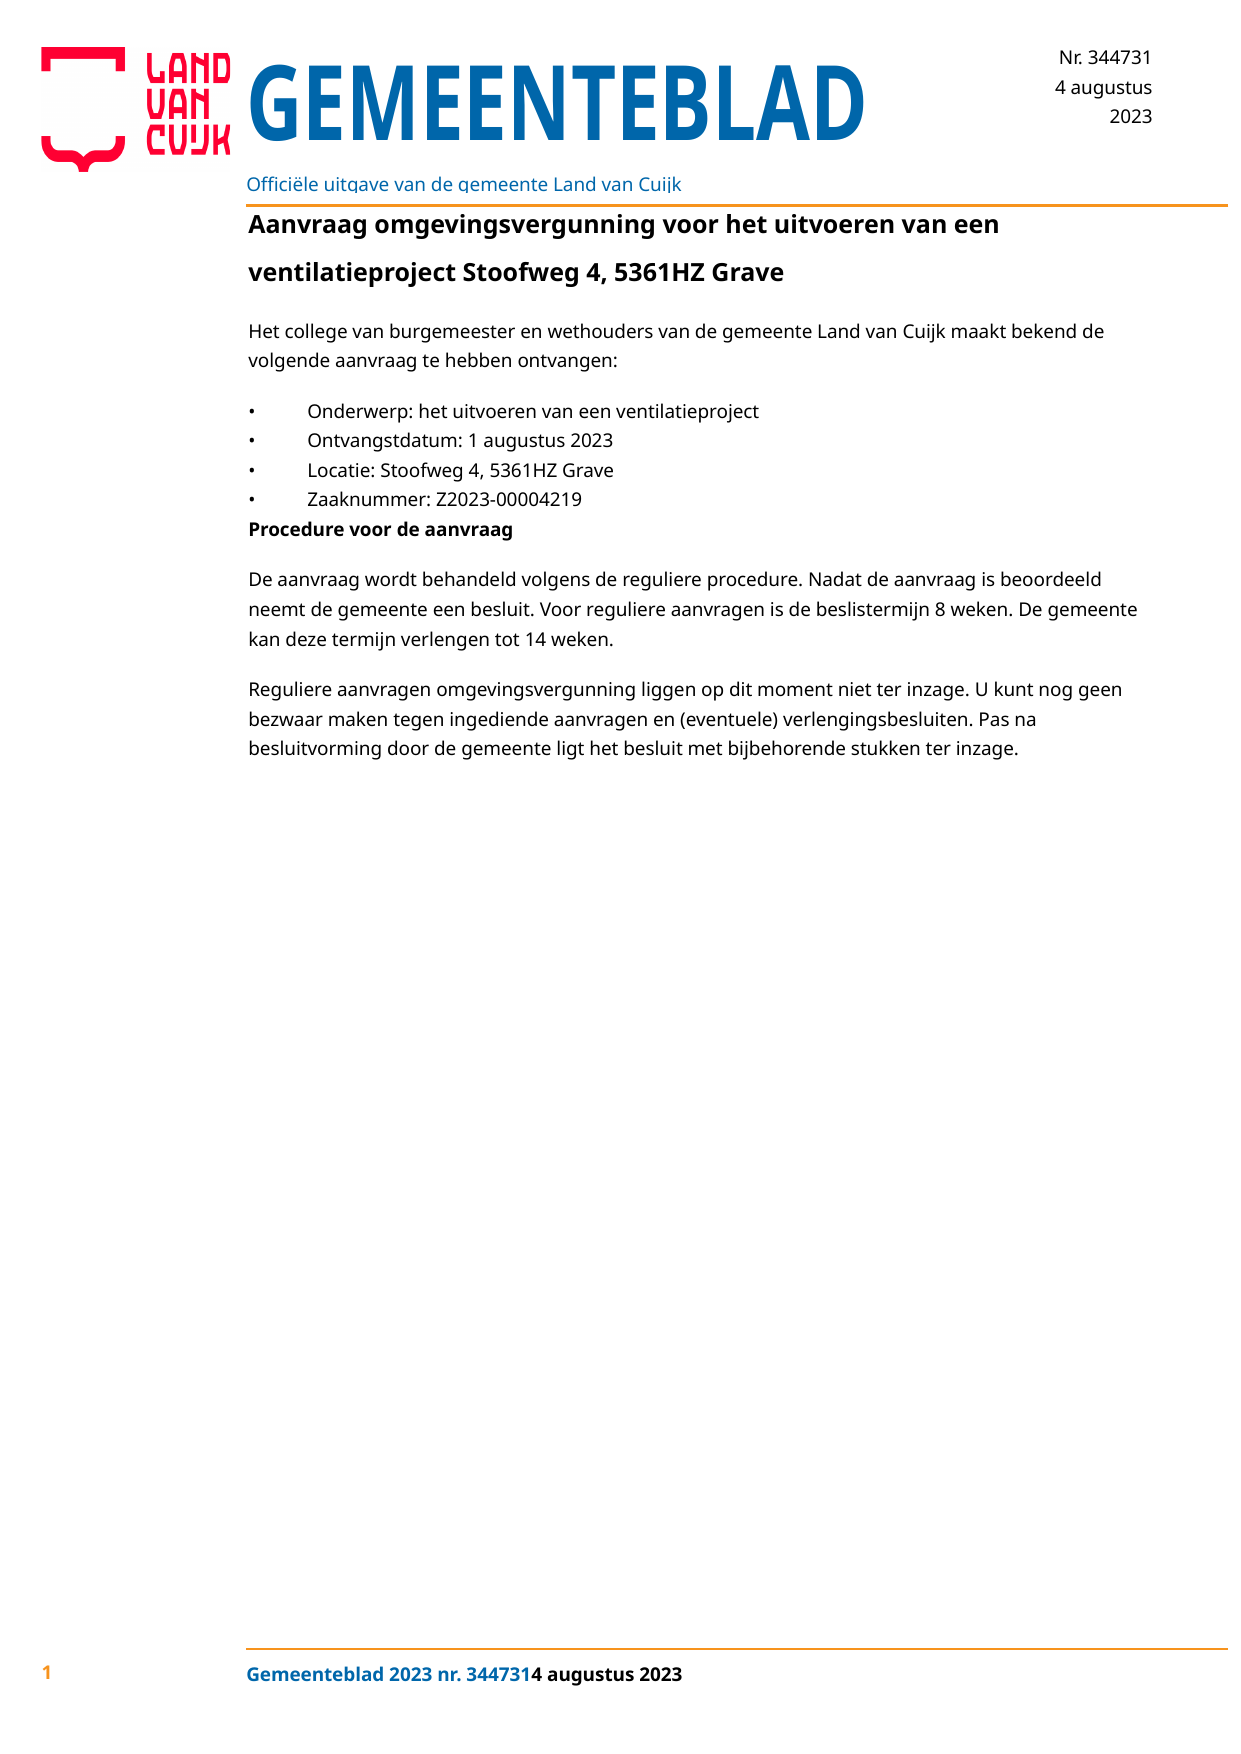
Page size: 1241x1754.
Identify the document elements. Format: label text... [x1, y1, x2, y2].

list Ontvangstdatum: 1 augustus 2023 [248, 427, 1152, 453]
text Aanvraag omgevingsvergunning voor het uitvoeren van een ventilatieproject Stoofweg 4, 5361HZ Grave [248, 207, 1152, 288]
text Reguliere aanvragen omgevingsvergunning liggen op dit moment niet ter inzage. U kunt nog geen bezwaar maken tegen ingediende aanvragen en (eventuele) verlengingsbesluiten. Pas na besluitvorming door de gemeente ligt het besluit met bijbehorende stukken ter inzage. [248, 676, 1152, 761]
list Onderwerp: het uitvoeren van een ventilatieproject [248, 398, 1152, 424]
text Het college van burgemeester en wethouders van de gemeente Land van Cuijk maakt bekend de volgende aanvraag te hebben ontvangen: [248, 318, 1152, 373]
text Procedure voor de aanvraag [248, 516, 1152, 542]
list Locatie: Stoofweg 4, 5361HZ Grave [248, 457, 1152, 483]
text De aanvraag wordt behandeld volgens de reguliere procedure. Nadat de aanvraag is beoordeeld neemt de gemeente een besluit. Voor reguliere aanvragen is de beslistermijn 8 weken. De gemeente kan deze termijn verlengen tot 14 weken. [248, 567, 1152, 652]
picture [41, 47, 231, 172]
list Zaaknummer: Z2023-00004219 [248, 487, 1152, 512]
